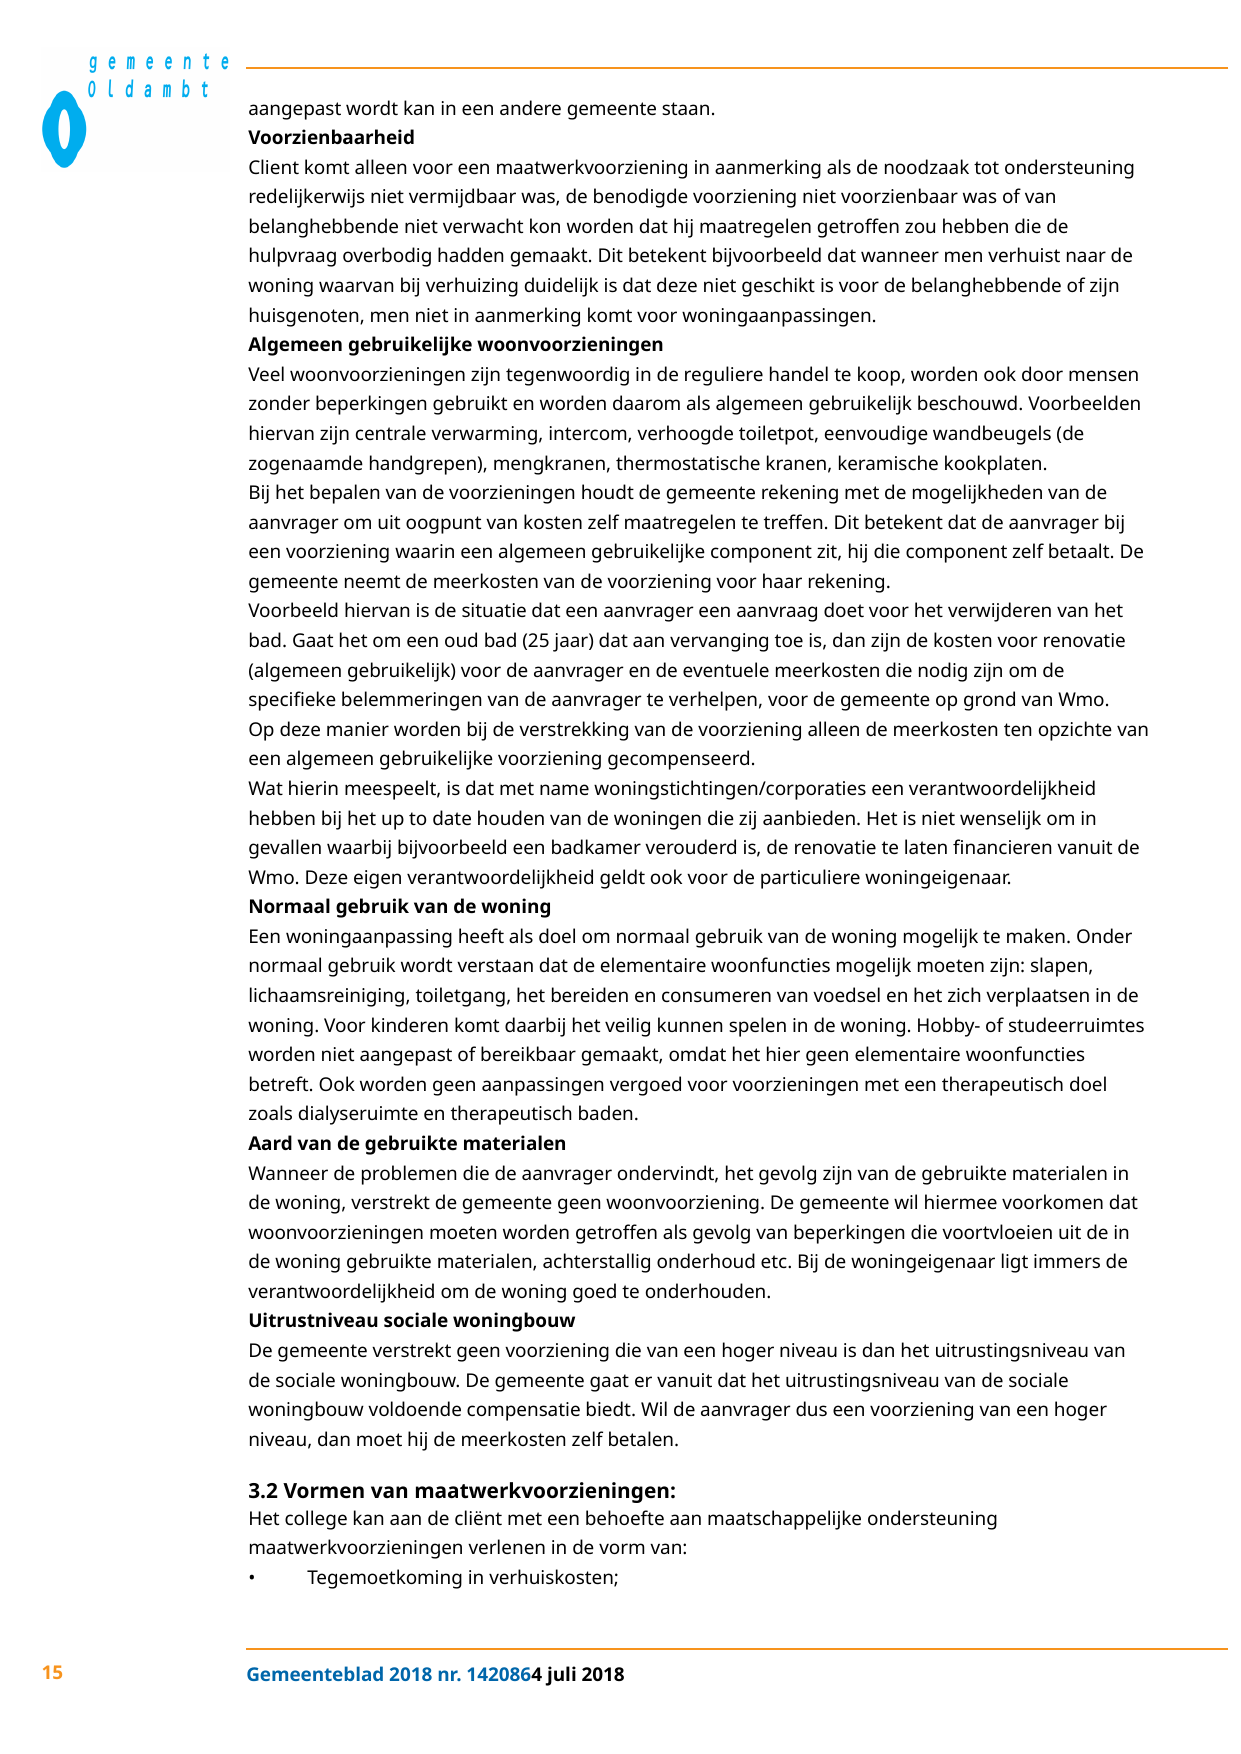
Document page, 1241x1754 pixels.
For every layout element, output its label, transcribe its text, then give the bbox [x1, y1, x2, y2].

text Een woningaanpassing heeft als doel om normaal gebruik van de woning mogelijk te maken. Onder normaal gebruik wordt verstaan dat de elementaire woonfuncties mogelijk moeten zijn: slapen, lichaamsreiniging, toiletgang, het bereiden en consumeren van voedsel en het zich verplaatsen in de woning. Voor kinderen komt daarbij het veilig kunnen spelen in de woning. Hobby- of studeerruimtes worden niet aangepast of bereikbaar gemaakt, omdat het hier geen elementaire woonfuncties betreft. Ook worden geen aanpassingen vergoed voor voorzieningen met een therapeutisch doel zoals dialyseruimte en therapeutisch baden. [248, 923, 1152, 1126]
text Bij het bepalen van de voorzieningen houdt de gemeente rekening met de mogelijkheden van de aanvrager om uit oogpunt van kosten zelf maatregelen te treffen. Dit betekent dat de aanvrager bij een voorziening waarin een algemeen gebruikelijke component zit, hij die component zelf betaalt. De gemeente neemt de meerkosten van de voorziening voor haar rekening. [248, 479, 1152, 594]
text De gemeente verstrekt geen voorziening die van een hoger niveau is dan het uitrustingsniveau van de sociale woningbouw. De gemeente gaat er vanuit dat het uitrustingsniveau van de sociale woningbouw voldoende compensatie biedt. Wil de aanvrager dus een voorziening van een hoger niveau, dan moet hij de meerkosten zelf betalen. [248, 1337, 1152, 1452]
text Wanneer de problemen die de aanvrager ondervindt, het gevolg zijn van de gebruikte materialen in de woning, verstrekt de gemeente geen woonvoorziening. De gemeente wil hiermee voorkomen dat woonvoorzieningen moeten worden getroffen als gevolg van beperkingen die voortvloeien uit de in de woning gebruikte materialen, achterstallig onderhoud etc. Bij de woningeigenaar ligt immers de verantwoordelijkheid om de woning goed te onderhouden. [248, 1160, 1152, 1304]
text Aard van de gebruikte materialen [248, 1130, 1152, 1156]
picture [41, 47, 231, 172]
text Op deze manier worden bij de verstrekking van de voorziening alleen de meerkosten ten opzichte van een algemeen gebruikelijke voorziening gecompenseerd. [248, 716, 1152, 771]
text Client komt alleen voor een maatwerkvoorziening in aanmerking als de noodzaak tot ondersteuning redelijkerwijs niet vermijdbaar was, de benodigde voorziening niet voorzienbaar was of van belanghebbende niet verwacht kon worden dat hij maatregelen getroffen zou hebben die de hulpvraag overbodig hadden gemaakt. Dit betekent bijvoorbeeld dat wanneer men verhuist naar de woning waarvan bij verhuizing duidelijk is dat deze niet geschikt is voor de belanghebbende of zijn huisgenoten, men niet in aanmerking komt voor woningaanpassingen. [248, 154, 1152, 328]
list Tegemoetkoming in verhuiskosten; [248, 1564, 1152, 1590]
text Wat hierin meespeelt, is dat met name woningstichtingen/corporaties een verantwoordelijkheid hebben bij het up to date houden van de woningen die zij aanbieden. Het is niet wenselijk om in gevallen waarbij bijvoorbeeld een badkamer verouderd is, de renovatie te laten financieren vanuit de Wmo. Deze eigen verantwoordelijkheid geldt ook voor de particuliere woningeigenaar. [248, 775, 1152, 890]
text Voorzienbaarheid [248, 124, 1152, 150]
text Algemeen gebruikelijke woonvoorzieningen [248, 331, 1152, 357]
text Voorbeeld hiervan is de situatie dat een aanvrager een aanvraag doet voor het verwijderen van het bad. Gaat het om een oud bad (25 jaar) dat aan vervanging toe is, dan zijn de kosten voor renovatie (algemeen gebruikelijk) voor de aanvrager en de eventuele meerkosten die nodig zijn om de specifieke belemmeringen van de aanvrager te verhelpen, voor de gemeente op grond van Wmo. [248, 598, 1152, 712]
text Veel woonvoorzieningen zijn tegenwoordig in de reguliere handel te koop, worden ook door mensen zonder beperkingen gebruikt en worden daarom als algemeen gebruikelijk beschouwd. Voorbeelden hiervan zijn centrale verwarming, intercom, verhoogde toiletpot, eenvoudige wandbeugels (de zogenaamde handgrepen), mengkranen, thermostatische kranen, keramische kookplaten. [248, 361, 1152, 476]
text 3.2 Vormen van maatwerkvoorzieningen: [248, 1476, 1152, 1505]
text aangepast wordt kan in een andere gemeente staan. [248, 95, 1152, 121]
text Uitrustniveau sociale woningbouw [248, 1308, 1152, 1333]
text Het college kan aan de cliënt met een behoefte aan maatschappelijke ondersteuning maatwerkvoorzieningen verlenen in de vorm van: [248, 1505, 1152, 1560]
text Normaal gebruik van de woning [248, 893, 1152, 919]
